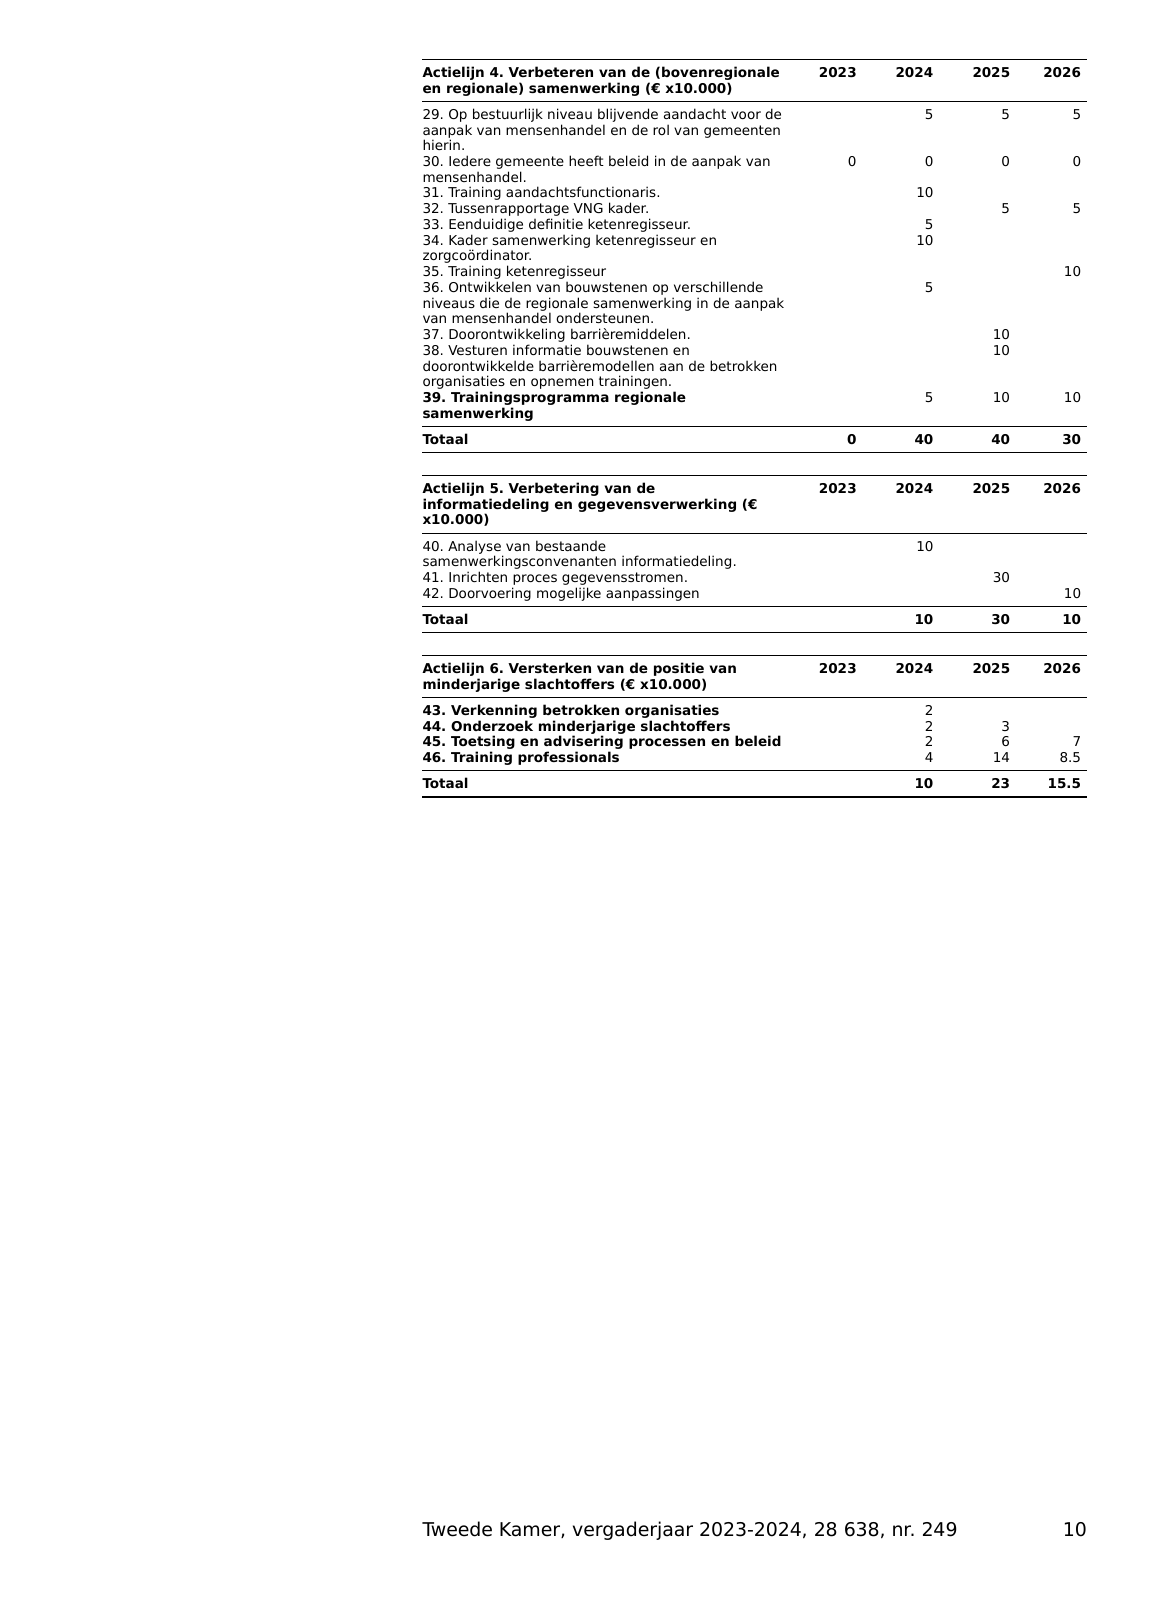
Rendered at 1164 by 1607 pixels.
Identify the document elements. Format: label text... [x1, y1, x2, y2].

table_cell 3 [939, 718, 1016, 734]
table_cell 31. Training aandachtsfunctionaris. [422, 185, 785, 201]
table_cell 23 [939, 771, 1016, 796]
table_cell 2 [862, 698, 939, 718]
table_cell [785, 264, 862, 280]
table_cell 15.5 [1016, 771, 1087, 796]
table_cell 14 [939, 750, 1016, 770]
table_cell 5 [862, 102, 939, 154]
table_header 2023 [785, 656, 862, 697]
table_cell 43. Verkenning betrokken organisaties [422, 698, 785, 718]
table_cell 10 [862, 771, 939, 796]
table_cell 10 [939, 327, 1016, 343]
table_cell [939, 280, 1016, 327]
table_cell 5 [1016, 102, 1087, 154]
table_cell [862, 327, 939, 343]
table_cell 5 [862, 217, 939, 232]
table_cell [785, 570, 862, 586]
table_header 2024 [862, 656, 939, 697]
table_header 2026 [1016, 60, 1087, 101]
table_cell 30 [939, 607, 1016, 632]
table_cell [785, 327, 862, 343]
table_cell 5 [1016, 201, 1087, 217]
table_cell 5 [862, 280, 939, 327]
table_header 2023 [785, 476, 862, 533]
table_cell [785, 390, 862, 426]
table_cell 10 [939, 343, 1016, 390]
table_cell [785, 217, 862, 232]
table_cell 10 [1016, 264, 1087, 280]
table_cell [1016, 280, 1087, 327]
table_cell Totaal [422, 427, 785, 452]
table_cell [1016, 185, 1087, 201]
table_cell 10 [939, 390, 1016, 426]
table_cell 10 [1016, 390, 1087, 426]
table_cell 0 [862, 154, 939, 185]
table_cell 39. Trainingsprogramma regionale samenwerking [422, 390, 785, 426]
table_cell 40 [939, 427, 1016, 452]
table_cell 30 [939, 570, 1016, 586]
table_cell [939, 698, 1016, 718]
table_cell 30 [1016, 427, 1087, 452]
table_cell Totaal [422, 607, 785, 632]
table_cell 5 [939, 201, 1016, 217]
table_cell [939, 534, 1016, 570]
table_cell 10 [1016, 586, 1087, 606]
table_cell [1016, 217, 1087, 232]
table_header 2025 [939, 656, 1016, 697]
table_cell [785, 586, 862, 606]
table_header Actielijn 6. Versterken van de positie van minderjarige slachtoffers (€ x10.000) [422, 656, 785, 697]
table_cell 7 [1016, 734, 1087, 750]
table_cell 10 [862, 185, 939, 201]
table_cell 0 [785, 154, 862, 185]
table_cell [939, 217, 1016, 232]
table_cell [1016, 534, 1087, 570]
table_cell 6 [939, 734, 1016, 750]
table_cell 35. Training ketenregisseur [422, 264, 785, 280]
table_cell 38. Vesturen informatie bouwstenen en doorontwikkelde barrièremodellen aan de betrokken organisaties en opnemen trainingen. [422, 343, 785, 390]
table_cell [1016, 327, 1087, 343]
table_cell 29. Op bestuurlijk niveau blijvende aandacht voor de aanpak van mensenhandel en de rol van gemeenten hierin. [422, 102, 785, 154]
table_cell [939, 185, 1016, 201]
table_cell 0 [939, 154, 1016, 185]
table_cell [1016, 718, 1087, 734]
table_cell 30. Iedere gemeente heeft beleid in de aanpak van mensenhandel. [422, 154, 785, 185]
table_cell [785, 233, 862, 264]
table_cell 10 [862, 607, 939, 632]
table_cell 10 [862, 233, 939, 264]
table_cell 34. Kader samenwerking ketenregisseur en zorgcoördinator. [422, 233, 785, 264]
table_cell 42. Doorvoering mogelijke aanpassingen [422, 586, 785, 606]
table_cell 36. Ontwikkelen van bouwstenen op verschillende niveaus die de regionale samenwerking in de aanpak van mensenhandel ondersteunen. [422, 280, 785, 327]
table_cell 0 [1016, 154, 1087, 185]
table_header 2025 [939, 60, 1016, 101]
table_cell 10 [862, 534, 939, 570]
table_cell 0 [785, 427, 862, 452]
table_cell 44. Onderzoek minderjarige slachtoffers [422, 718, 785, 734]
table_cell 10 [1016, 607, 1087, 632]
table_cell [785, 185, 862, 201]
table_cell 2 [862, 718, 939, 734]
table_header Actielijn 4. Verbeteren van de (bovenregionale en regionale) samenwerking (€ x10.000) [422, 60, 785, 101]
table_header 2026 [1016, 476, 1087, 533]
table_cell 32. Tussenrapportage VNG kader. [422, 201, 785, 217]
table_cell [939, 264, 1016, 280]
table_header Actielijn 5. Verbetering van de informatiedeling en gegevensverwerking (€ x10.000) [422, 476, 785, 533]
table_cell [785, 201, 862, 217]
table_cell [862, 264, 939, 280]
table_cell 41. Inrichten proces gegevensstromen. [422, 570, 785, 586]
table_cell [785, 750, 862, 770]
table_cell [785, 698, 862, 718]
table_cell [785, 607, 862, 632]
table_cell 40 [862, 427, 939, 452]
table_cell [1016, 343, 1087, 390]
table_cell [862, 201, 939, 217]
table_cell [1016, 570, 1087, 586]
table_cell [785, 280, 862, 327]
table_cell 46. Training professionals [422, 750, 785, 770]
table_cell [785, 343, 862, 390]
table_cell [862, 570, 939, 586]
table_cell 33. Eenduidige definitie ketenregisseur. [422, 217, 785, 232]
table_cell [785, 718, 862, 734]
table_cell 5 [939, 102, 1016, 154]
table_header 2025 [939, 476, 1016, 533]
table_cell [1016, 233, 1087, 264]
table_cell 37. Doorontwikkeling barrièremiddelen. [422, 327, 785, 343]
table_header 2023 [785, 60, 862, 101]
table_cell 40. Analyse van bestaande samenwerkingsconvenanten informatiedeling. [422, 534, 785, 570]
table_cell [1016, 698, 1087, 718]
table_cell [862, 586, 939, 606]
table_header 2026 [1016, 656, 1087, 697]
table_cell Totaal [422, 771, 785, 796]
table_cell [785, 734, 862, 750]
table_cell 8.5 [1016, 750, 1087, 770]
table_cell [939, 233, 1016, 264]
table_cell [785, 771, 862, 796]
table_header 2024 [862, 476, 939, 533]
table_cell [862, 343, 939, 390]
table_cell [785, 102, 862, 154]
table_cell 5 [862, 390, 939, 426]
table_cell [785, 534, 862, 570]
table_cell [939, 586, 1016, 606]
table_header 2024 [862, 60, 939, 101]
table_cell 45. Toetsing en advisering processen en beleid [422, 734, 785, 750]
table_cell 4 [862, 750, 939, 770]
table_cell 2 [862, 734, 939, 750]
